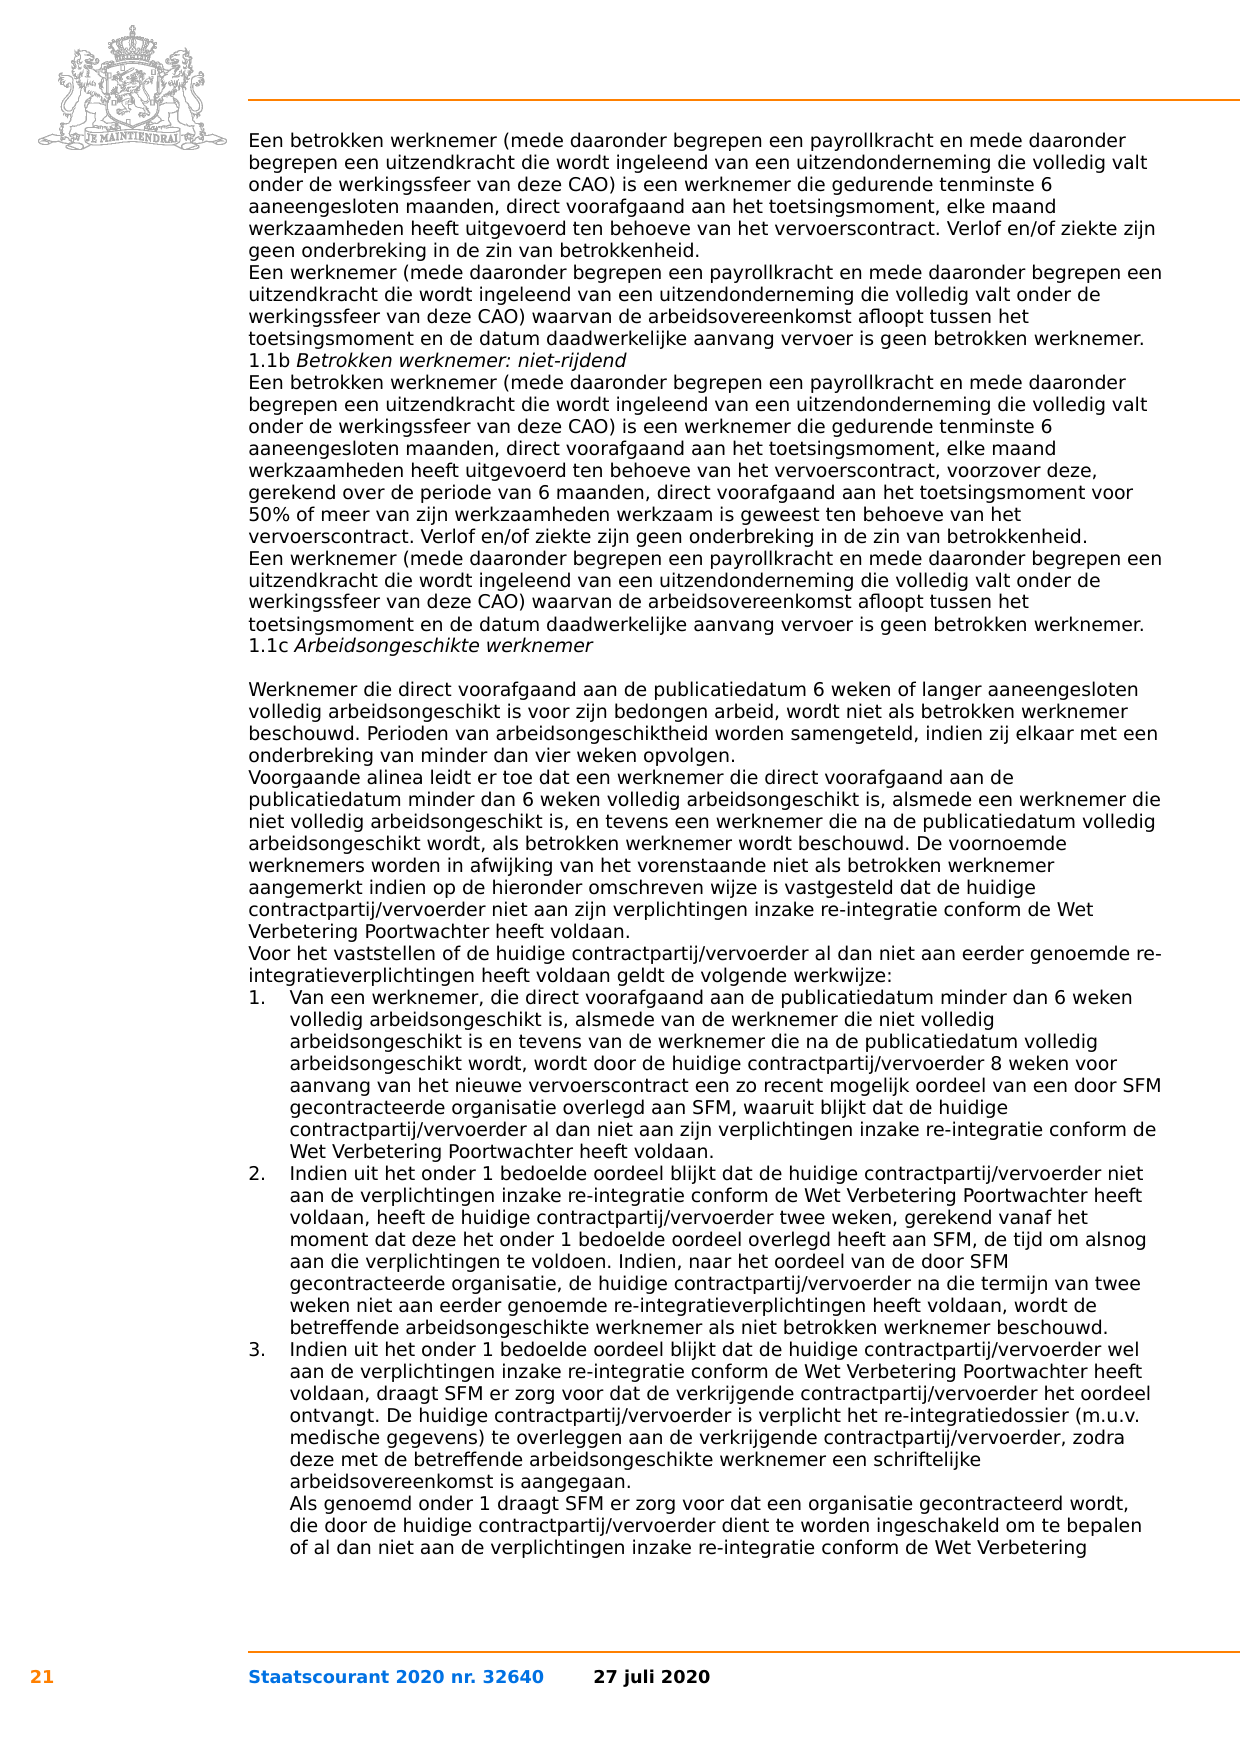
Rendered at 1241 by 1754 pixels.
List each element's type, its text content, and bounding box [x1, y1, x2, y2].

text 2. Indien uit het onder 1 bedoelde oordeel blijkt dat de huidige contractpartij/vervoerder niet aan de verplichtingen inzake re-integratie conform de Wet Verbetering Poortwachter heeft voldaan, heeft de huidige contractpartij/vervoerder twee weken, gerekend vanaf het moment dat deze het onder 1 bedoelde oordeel overlegd heeft aan SFM, de tijd om alsnog aan die verplichtingen te voldoen. Indien, naar het oordeel van de door SFM gecontracteerde organisatie, de huidige contractpartij/vervoerder na die termijn van twee weken niet aan eerder genoemde re-integratieverplichtingen heeft voldaan, wordt de betreffende arbeidsongeschikte werknemer als niet betrokken werknemer beschouwd. [248, 1163, 1163, 1339]
text 1.1b Betrokken werknemer: niet-rijdend [248, 350, 1163, 372]
text Een werknemer (mede daaronder begrepen een payrollkracht en mede daaronder begrepen een uitzendkracht die wordt ingeleend van een uitzendonderneming die volledig valt onder de werkingssfeer van deze CAO) waarvan de arbeidsovereenkomst afloopt tussen het toetsingsmoment en de datum daadwerkelijke aanvang vervoer is geen betrokken werknemer. [248, 262, 1163, 350]
text Voor het vaststellen of de huidige contractpartij/vervoerder al dan niet aan eerder genoemde re-integratieverplichtingen heeft voldaan geldt de volgende werkwijze: [248, 943, 1163, 987]
text 3. Indien uit het onder 1 bedoelde oordeel blijkt dat de huidige contractpartij/vervoerder wel aan de verplichtingen inzake re-integratie conform de Wet Verbetering Poortwachter heeft voldaan, draagt SFM er zorg voor dat de verkrijgende contractpartij/vervoerder het oordeel ontvangt. De huidige contractpartij/vervoerder is verplicht het re-integratiedossier (m.u.v. medische gegevens) te overleggen aan de verkrijgende contractpartij/vervoerder, zodra deze met de betreffende arbeidsongeschikte werknemer een schriftelijke arbeidsovereenkomst is aangegaan. [248, 1339, 1163, 1493]
picture [38, 25, 227, 150]
text 1. Van een werknemer, die direct voorafgaand aan de publicatiedatum minder dan 6 weken volledig arbeidsongeschikt is, alsmede van de werknemer die niet volledig arbeidsongeschikt is en tevens van de werknemer die na de publicatiedatum volledig arbeidsongeschikt wordt, wordt door de huidige contractpartij/vervoerder 8 weken voor aanvang van het nieuwe vervoerscontract een zo recent mogelijk oordeel van een door SFM gecontracteerde organisatie overlegd aan SFM, waaruit blijkt dat de huidige contractpartij/vervoerder al dan niet aan zijn verplichtingen inzake re-integratie conform de Wet Verbetering Poortwachter heeft voldaan. [248, 987, 1163, 1163]
text Voorgaande alinea leidt er toe dat een werknemer die direct voorafgaand aan de publicatiedatum minder dan 6 weken volledig arbeidsongeschikt is, alsmede een werknemer die niet volledig arbeidsongeschikt is, en tevens een werknemer die na de publicatiedatum volledig arbeidsongeschikt wordt, als betrokken werknemer wordt beschouwd. De voornoemde werknemers worden in afwijking van het vorenstaande niet als betrokken werknemer aangemerkt indien op de hieronder omschreven wijze is vastgesteld dat de huidige contractpartij/vervoerder niet aan zijn verplichtingen inzake re-integratie conform de Wet Verbetering Poortwachter heeft voldaan. [248, 767, 1163, 943]
text Een betrokken werknemer (mede daaronder begrepen een payrollkracht en mede daaronder begrepen een uitzendkracht die wordt ingeleend van een uitzendonderneming die volledig valt onder de werkingssfeer van deze CAO) is een werknemer die gedurende tenminste 6 aaneengesloten maanden, direct voorafgaand aan het toetsingsmoment, elke maand werkzaamheden heeft uitgevoerd ten behoeve van het vervoerscontract. Verlof en/of ziekte zijn geen onderbreking in de zin van betrokkenheid. [248, 130, 1163, 262]
text Een werknemer (mede daaronder begrepen een payrollkracht en mede daaronder begrepen een uitzendkracht die wordt ingeleend van een uitzendonderneming die volledig valt onder de werkingssfeer van deze CAO) waarvan de arbeidsovereenkomst afloopt tussen het toetsingsmoment en de datum daadwerkelijke aanvang vervoer is geen betrokken werknemer. [248, 547, 1163, 635]
text Werknemer die direct voorafgaand aan de publicatiedatum 6 weken of langer aaneengesloten volledig arbeidsongeschikt is voor zijn bedongen arbeid, wordt niet als betrokken werknemer beschouwd. Perioden van arbeidsongeschiktheid worden samengeteld, indien zij elkaar met een onderbreking van minder dan vier weken opvolgen. [248, 679, 1163, 767]
text 1.1c Arbeidsongeschikte werknemer [248, 635, 1163, 657]
text Als genoemd onder 1 draagt SFM er zorg voor dat een organisatie gecontracteerd wordt, die door de huidige contractpartij/vervoerder dient te worden ingeschakeld om te bepalen of al dan niet aan de verplichtingen inzake re-integratie conform de Wet Verbetering [289, 1493, 1163, 1558]
text Een betrokken werknemer (mede daaronder begrepen een payrollkracht en mede daaronder begrepen een uitzendkracht die wordt ingeleend van een uitzendonderneming die volledig valt onder de werkingssfeer van deze CAO) is een werknemer die gedurende tenminste 6 aaneengesloten maanden, direct voorafgaand aan het toetsingsmoment, elke maand werkzaamheden heeft uitgevoerd ten behoeve van het vervoerscontract, voorzover deze, gerekend over de periode van 6 maanden, direct voorafgaand aan het toetsingsmoment voor 50% of meer van zijn werkzaamheden werkzaam is geweest ten behoeve van het vervoerscontract. Verlof en/of ziekte zijn geen onderbreking in de zin van betrokkenheid. [248, 372, 1163, 547]
